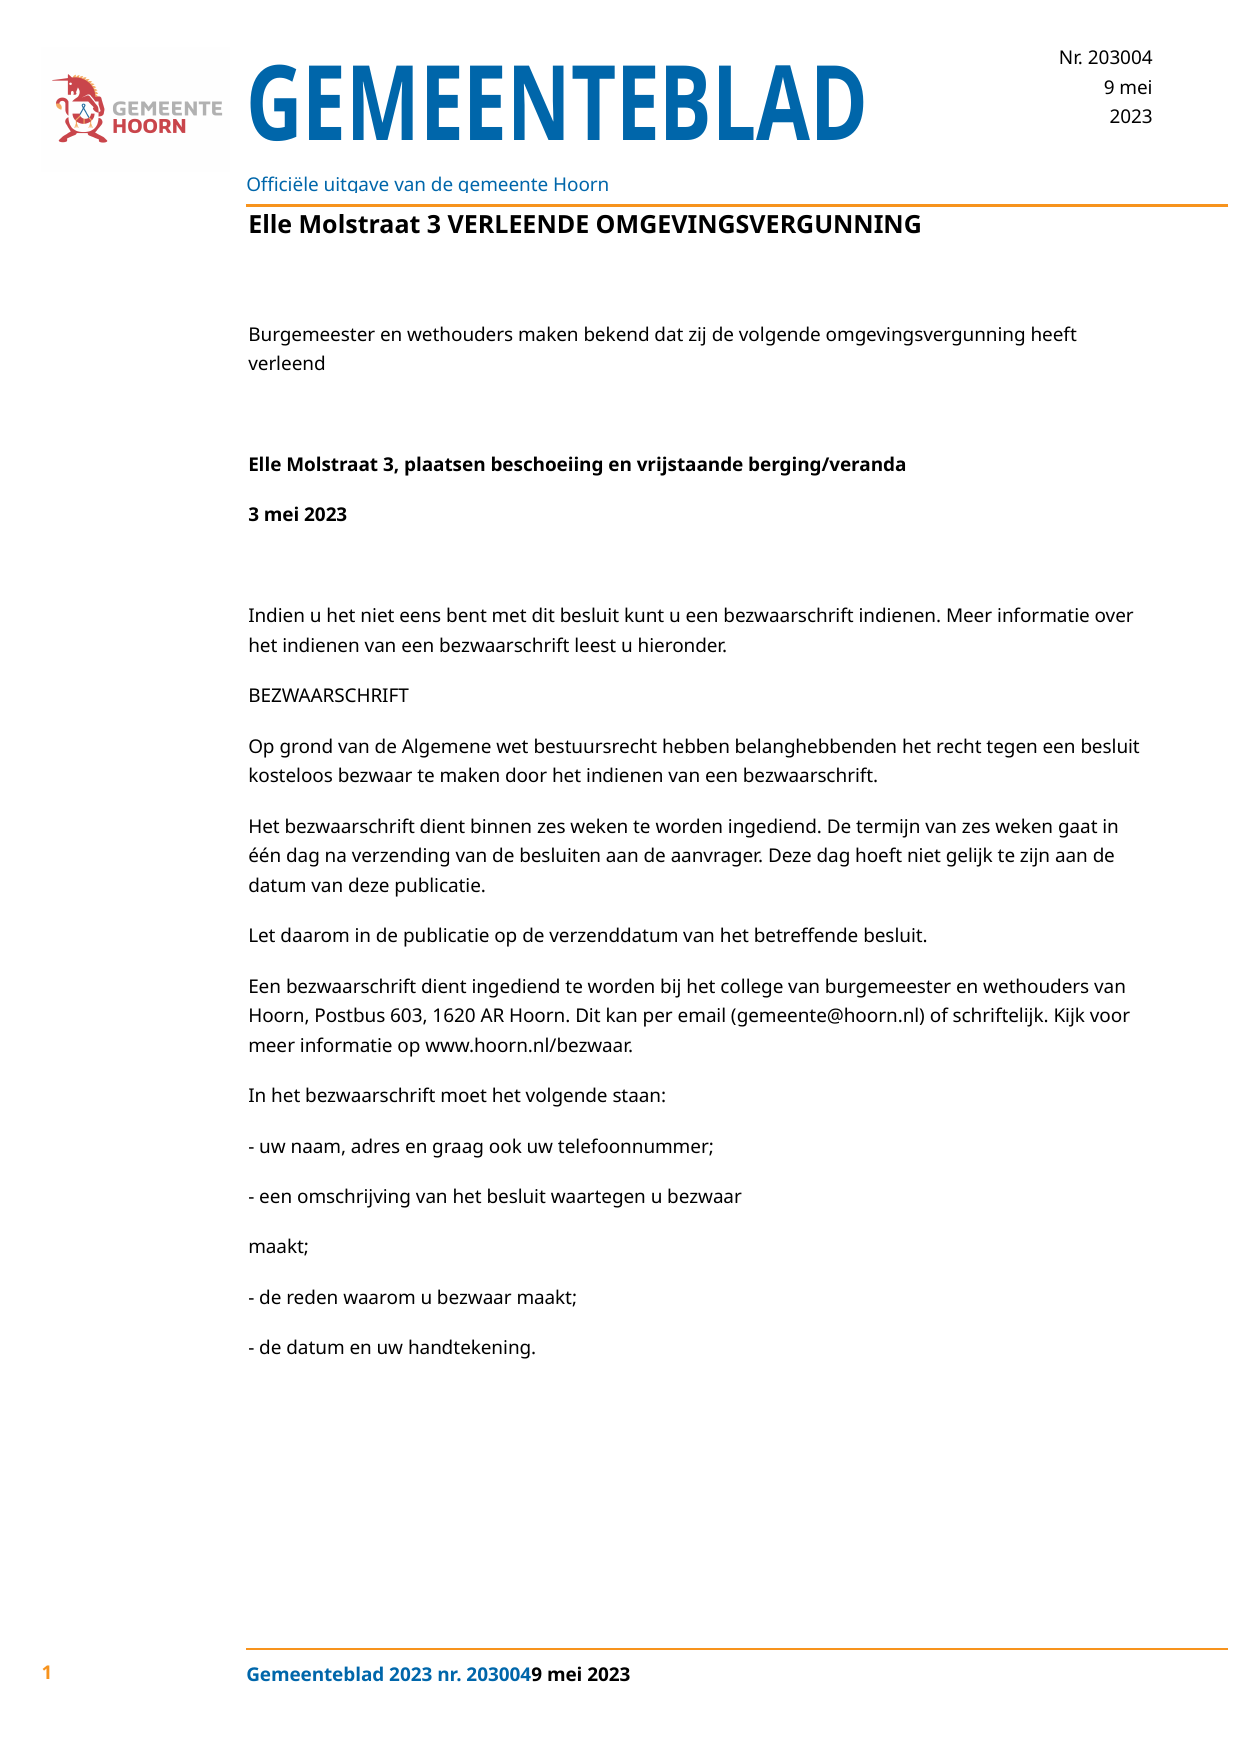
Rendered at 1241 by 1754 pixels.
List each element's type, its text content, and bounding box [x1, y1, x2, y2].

text - de reden waarom u bezwaar maakt; [248, 1284, 1152, 1310]
text Op grond van de Algemene wet bestuursrecht hebben belanghebbenden het recht tegen een besluit kosteloos bezwaar te maken door het indienen van een bezwaarschrift. [248, 733, 1152, 788]
picture [41, 47, 231, 172]
text Een bezwaarschrift dient ingediend te worden bij het college van burgemeester en wethouders van Hoorn, Postbus 603, 1620 AR Hoorn. Dit kan per email (gemeente@hoorn.nl) of schriftelijk. Kijk voor meer informatie op www.hoorn.nl/bezwaar. [248, 973, 1152, 1058]
text - een omschrijving van het besluit waartegen u bezwaar [248, 1183, 1152, 1209]
text maakt; [248, 1234, 1152, 1259]
text Let daarom in de publicatie op de verzenddatum van het betreffende besluit. [248, 922, 1152, 948]
text Het bezwaarschrift dient binnen zes weken te worden ingediend. De termijn van zes weken gaat in één dag na verzending van de besluiten aan de aanvrager. Deze dag hoeft niet gelijk te zijn aan de datum van deze publicatie. [248, 813, 1152, 898]
text Indien u het niet eens bent met dit besluit kunt u een bezwaarschrift indienen. Meer informatie over het indienen van een bezwaarschrift leest u hieronder. [248, 602, 1152, 658]
text - de datum en uw handtekening. [248, 1334, 1152, 1360]
text In het bezwaarschrift moet het volgende staan: [248, 1082, 1152, 1108]
text BEZWAARSCHRIFT [248, 682, 1152, 708]
text Elle Molstraat 3, plaatsen beschoeiing en vrijstaande berging/veranda [248, 451, 1152, 477]
text Elle Molstraat 3 VERLEENDE OMGEVINGSVERGUNNING [248, 207, 1152, 241]
text - uw naam, adres en graag ook uw telefoonnummer; [248, 1133, 1152, 1158]
text Burgemeester en wethouders maken bekend dat zij de volgende omgevingsvergunning heeft verleend [248, 321, 1152, 376]
text 3 mei 2023 [248, 502, 1152, 527]
